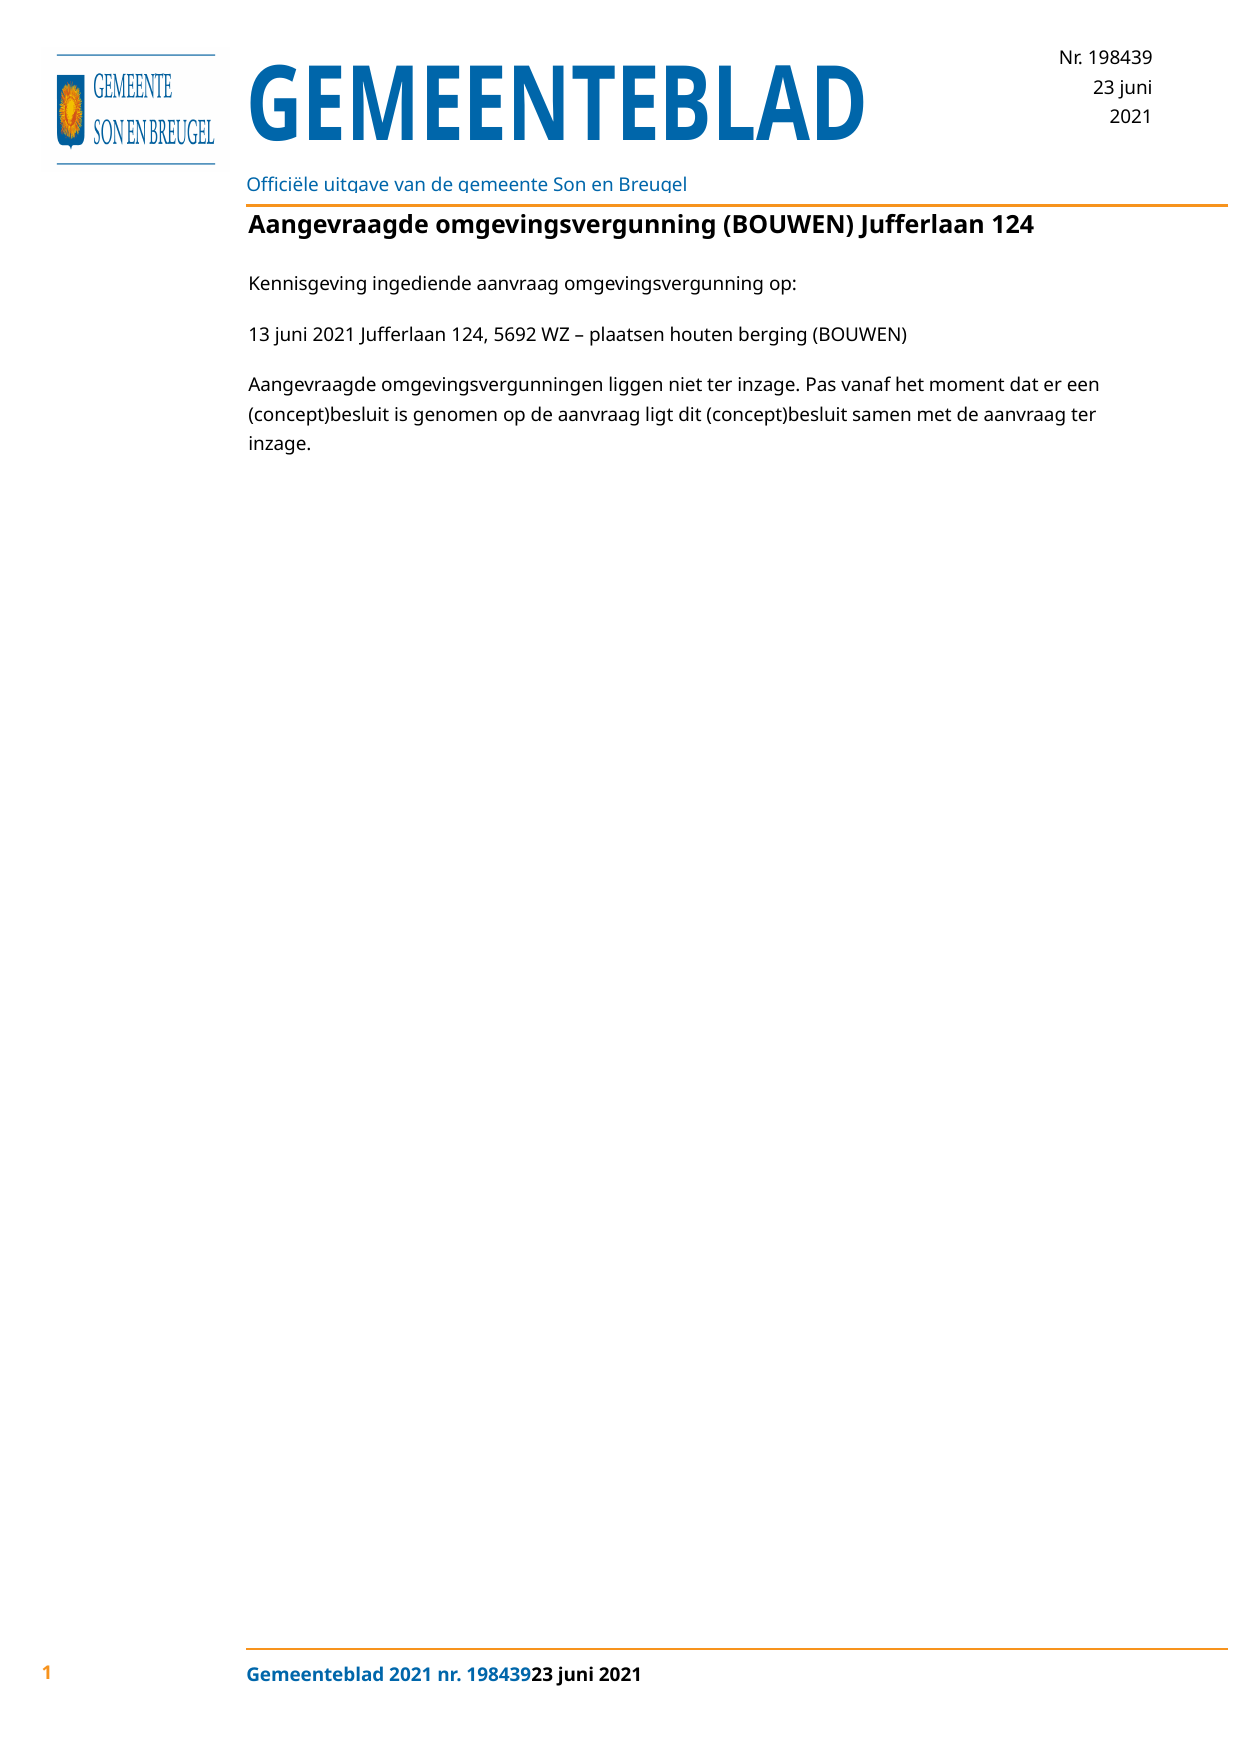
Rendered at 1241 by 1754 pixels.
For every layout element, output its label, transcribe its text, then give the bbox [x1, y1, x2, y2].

text Aangevraagde omgevingsvergunningen liggen niet ter inzage. Pas vanaf het moment dat er een (concept)besluit is genomen op de aanvraag ligt dit (concept)besluit samen met de aanvraag ter inzage. [248, 371, 1152, 456]
text Kennisgeving ingediende aanvraag omgevingsvergunning op: [248, 270, 1152, 296]
text Aangevraagde omgevingsvergunning (BOUWEN) Jufferlaan 124 [248, 207, 1152, 241]
text 13 juni 2021 Jufferlaan 124, 5692 WZ – plaatsen houten berging (BOUWEN) [248, 321, 1152, 346]
picture [41, 47, 231, 172]
